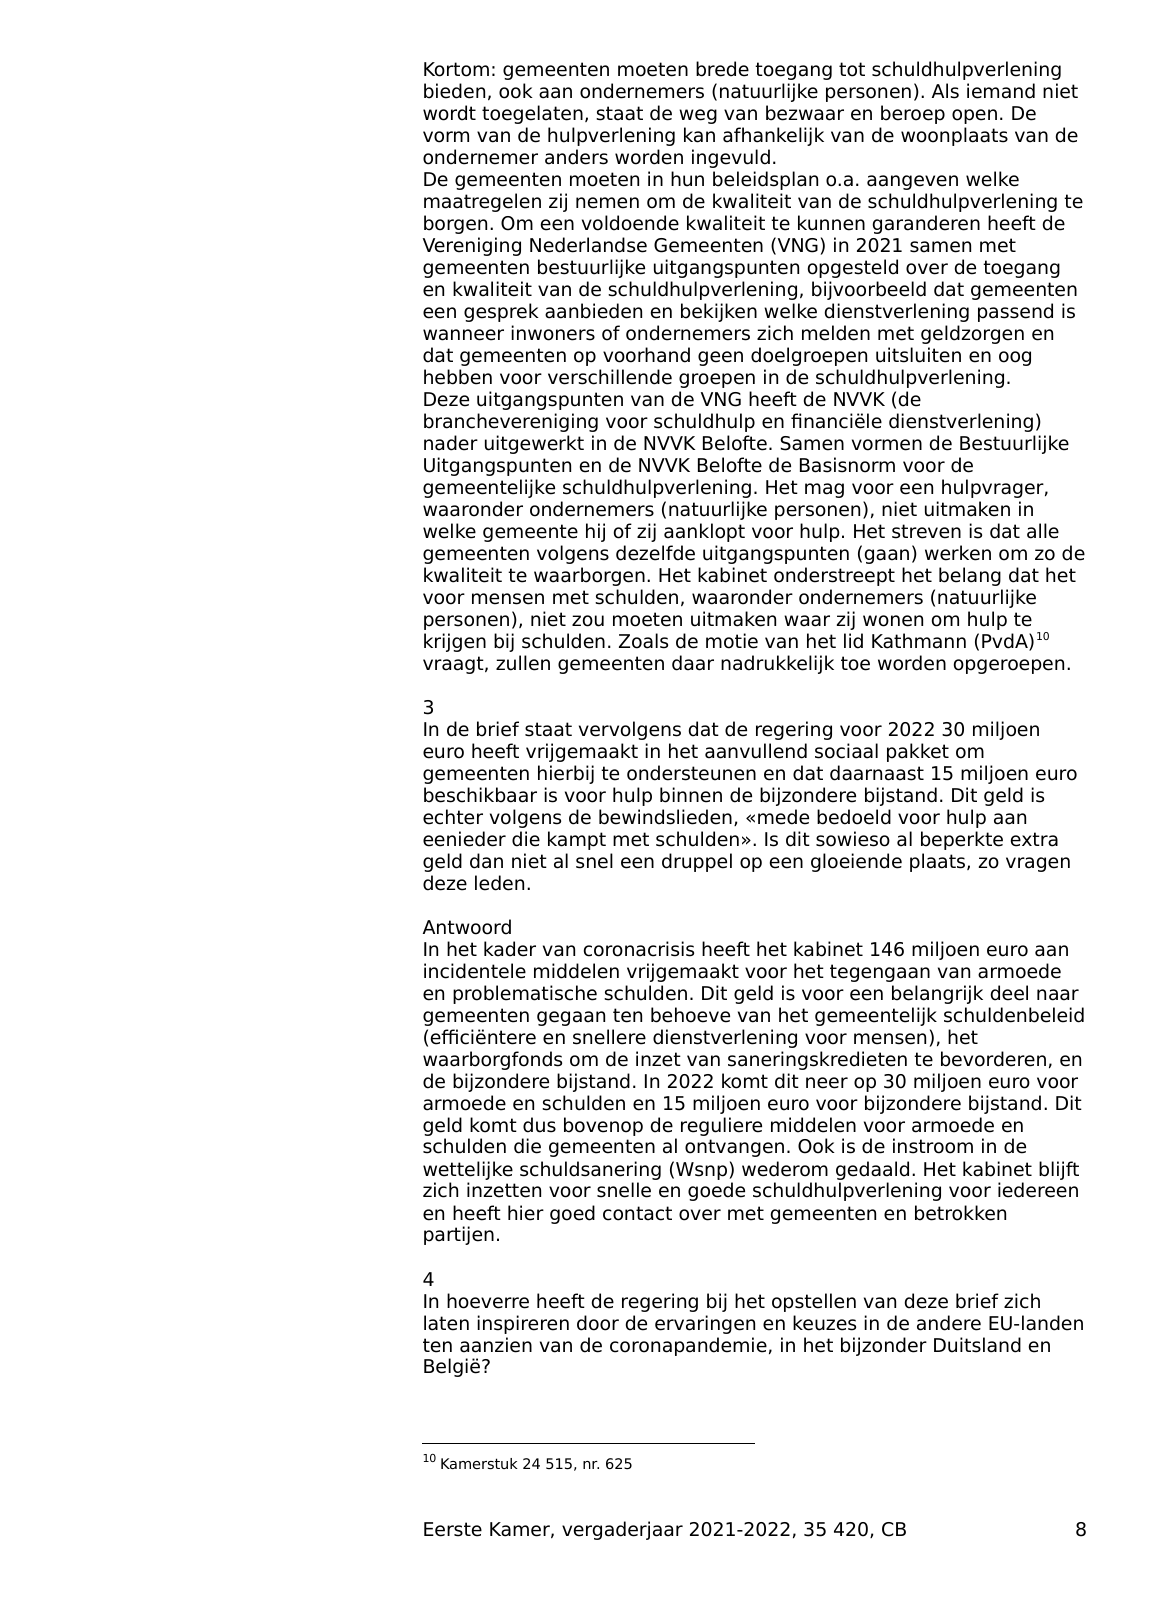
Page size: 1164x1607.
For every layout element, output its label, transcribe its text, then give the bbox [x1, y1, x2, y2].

text In hoeverre heeft de regering bij het opstellen van deze brief zich laten inspireren door de ervaringen en keuzes in de andere EU-landen ten aanzien van de coronapandemie, in het bijzonder Duitsland en België? [422, 1291, 1087, 1378]
text De gemeenten moeten in hun beleidsplan o.a. aangeven welke maatregelen zij nemen om de kwaliteit van de schuldhulpverlening te borgen. Om een voldoende kwaliteit te kunnen garanderen heeft de Vereniging Nederlandse Gemeenten (VNG) in 2021 samen met gemeenten bestuurlijke uitgangspunten opgesteld over de toegang en kwaliteit van de schuldhulpverlening, bijvoorbeeld dat gemeenten een gesprek aanbieden en bekijken welke dienstverlening passend is wanneer inwoners of ondernemers zich melden met geldzorgen en dat gemeenten op voorhand geen doelgroepen uitsluiten en oog hebben voor verschillende groepen in de schuldhulpverlening. [422, 169, 1087, 389]
text 4 [422, 1268, 1087, 1291]
text In de brief staat vervolgens dat de regering voor 2022 30 miljoen euro heeft vrijgemaakt in het aanvullend sociaal pakket om gemeenten hierbij te ondersteunen en dat daarnaast 15 miljoen euro beschikbaar is voor hulp binnen de bijzondere bijstand. Dit geld is echter volgens de bewindslieden, «mede bedoeld voor hulp aan eenieder die kampt met schulden». Is dit sowieso al beperkte extra geld dan niet al snel een druppel op een gloeiende plaats, zo vragen deze leden. [422, 719, 1087, 894]
text Kortom: gemeenten moeten brede toegang tot schuldhulpverlening bieden, ook aan ondernemers (natuurlijke personen). Als iemand niet wordt toegelaten, staat de weg van bezwaar en beroep open. De vorm van de hulpverlening kan afhankelijk van de woonplaats van de ondernemer anders worden ingevuld. [422, 59, 1087, 169]
text Antwoord [422, 917, 1087, 939]
text Kamerstuk 24 515, nr. 625 [422, 1452, 1087, 1474]
text In het kader van coronacrisis heeft het kabinet 146 miljoen euro aan incidentele middelen vrijgemaakt voor het tegengaan van armoede en problematische schulden. Dit geld is voor een belangrijk deel naar gemeenten gegaan ten behoeve van het gemeentelijk schuldenbeleid (efficiëntere en snellere dienstverlening voor mensen), het waarborgfonds om de inzet van saneringskredieten te bevorderen, en de bijzondere bijstand. In 2022 komt dit neer op 30 miljoen euro voor armoede en schulden en 15 miljoen euro voor bijzondere bijstand. Dit geld komt dus bovenop de reguliere middelen voor armoede en schulden die gemeenten al ontvangen. Ook is de instroom in de wettelijke schuldsanering (Wsnp) wederom gedaald. Het kabinet blijft zich inzetten voor snelle en goede schuldhulpverlening voor iedereen en heeft hier goed contact over met gemeenten en betrokken partijen. [422, 939, 1087, 1246]
text Deze uitgangspunten van de VNG heeft de NVVK (de branchevereniging voor schuldhulp en financiële dienstverlening) nader uitgewerkt in de NVVK Belofte. Samen vormen de Bestuurlijke Uitgangspunten en de NVVK Belofte de Basisnorm voor de gemeentelijke schuldhulpverlening. Het mag voor een hulpvrager, waaronder ondernemers (natuurlijke personen), niet uitmaken in welke gemeente hij of zij aanklopt voor hulp. Het streven is dat alle gemeenten volgens dezelfde uitgangspunten (gaan) werken om zo de kwaliteit te waarborgen. Het kabinet onderstreept het belang dat het voor mensen met schulden, waaronder ondernemers (natuurlijke personen), niet zou moeten uitmaken waar zij wonen om hulp te krijgen bij schulden. Zoals de motie van het lid Kathmann (PvdA) vraagt, zullen gemeenten daar nadrukkelijk toe worden opgeroepen. [422, 389, 1087, 674]
text 3 [422, 697, 1087, 719]
